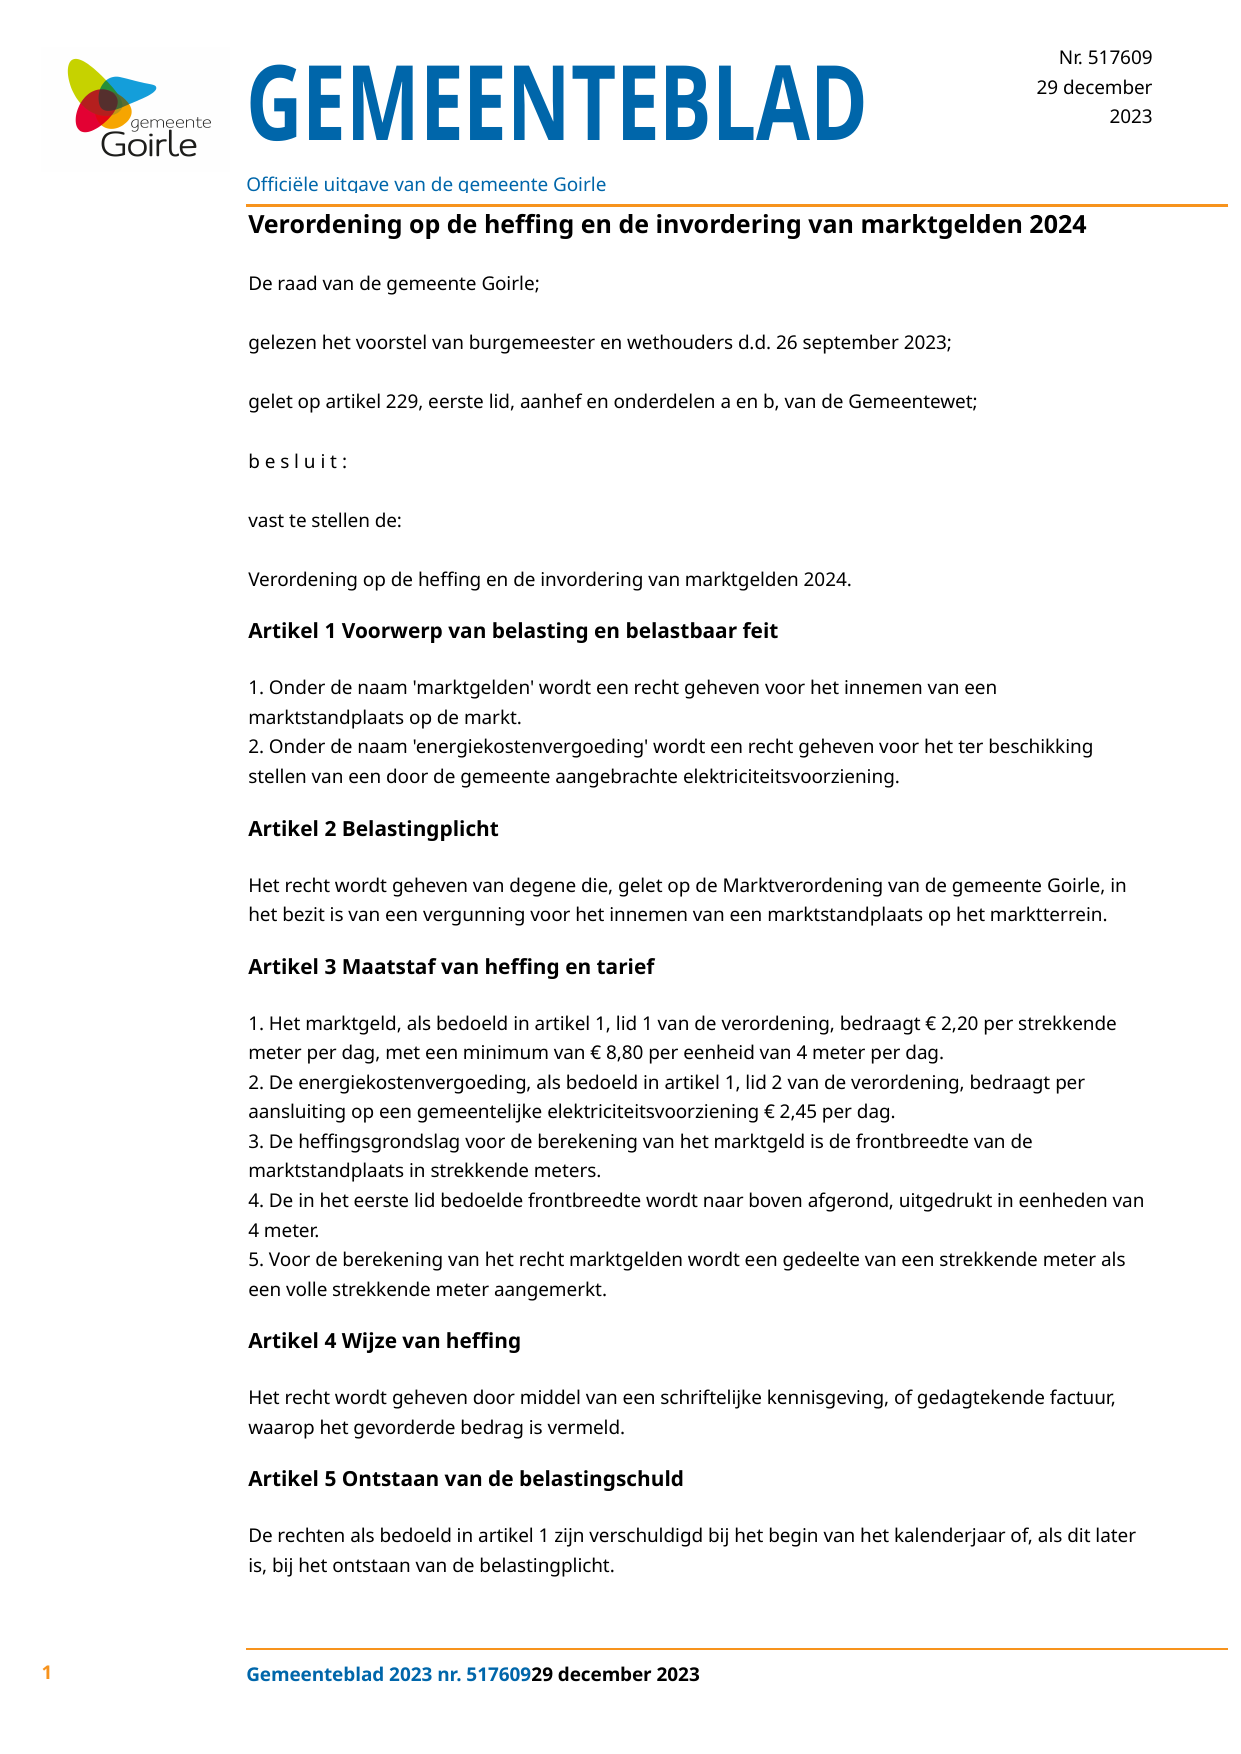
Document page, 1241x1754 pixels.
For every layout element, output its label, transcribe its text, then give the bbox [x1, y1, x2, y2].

text De rechten als bedoeld in artikel 1 zijn verschuldigd bij het begin van het kalenderjaar of, als dit later is, bij het ontstaan van de belastingplicht. [248, 1522, 1152, 1578]
text 5. Voor de berekening van het recht marktgelden wordt een gedeelte van een strekkende meter als een volle strekkende meter aangemerkt. [248, 1246, 1152, 1302]
text Artikel 4 Wijze van heffing [248, 1326, 1152, 1355]
text 1. Onder de naam 'marktgelden' wordt een recht geheven voor het innemen van een marktstandplaats op de markt. [248, 674, 1152, 730]
text b e s l u i t : [248, 448, 1152, 473]
text Verordening op de heffing en de invordering van marktgelden 2024. [248, 566, 1152, 592]
text 1. Het marktgeld, als bedoeld in artikel 1, lid 1 van de verordening, bedraagt € 2,20 per strekkende meter per dag, met een minimum van € 8,80 per eenheid van 4 meter per dag. [248, 1010, 1152, 1065]
text 3. De heffingsgrondslag voor de berekening van het marktgeld is de frontbreedte van de marktstandplaats in strekkende meters. [248, 1128, 1152, 1183]
text Artikel 1 Voorwerp van belasting en belastbaar feit [248, 617, 1152, 645]
text Artikel 3 Maatstaf van heffing en tarief [248, 952, 1152, 980]
text Verordening op de heffing en de invordering van marktgelden 2024 [248, 207, 1152, 241]
text vast te stellen de: [248, 507, 1152, 533]
picture [41, 47, 231, 172]
text 4. De in het eerste lid bedoelde frontbreedte wordt naar boven afgerond, uitgedrukt in eenheden van 4 meter. [248, 1187, 1152, 1243]
text Artikel 2 Belastingplicht [248, 814, 1152, 842]
text gelezen het voorstel van burgemeester en wethouders d.d. 26 september 2023; [248, 329, 1152, 355]
text 2. Onder de naam 'energiekostenvergoeding' wordt een recht geheven voor het ter beschikking stellen van een door de gemeente aangebrachte elektriciteitsvoorziening. [248, 734, 1152, 789]
text Het recht wordt geheven door middel van een schriftelijke kennisgeving, of gedagtekende factuur, waarop het gevorderde bedrag is vermeld. [248, 1384, 1152, 1440]
text Het recht wordt geheven van degene die, gelet op de Marktverordening van de gemeente Goirle, in het bezit is van een vergunning voor het innemen van een marktstandplaats op het marktterrein. [248, 872, 1152, 927]
text Artikel 5 Ontstaan van de belastingschuld [248, 1464, 1152, 1493]
text gelet op artikel 229, eerste lid, aanhef en onderdelen a en b, van de Gemeentewet; [248, 389, 1152, 414]
text 2. De energiekostenvergoeding, als bedoeld in artikel 1, lid 2 van de verordening, bedraagt per aansluiting op een gemeentelijke elektriciteitsvoorziening € 2,45 per dag. [248, 1069, 1152, 1124]
text De raad van de gemeente Goirle; [248, 270, 1152, 296]
